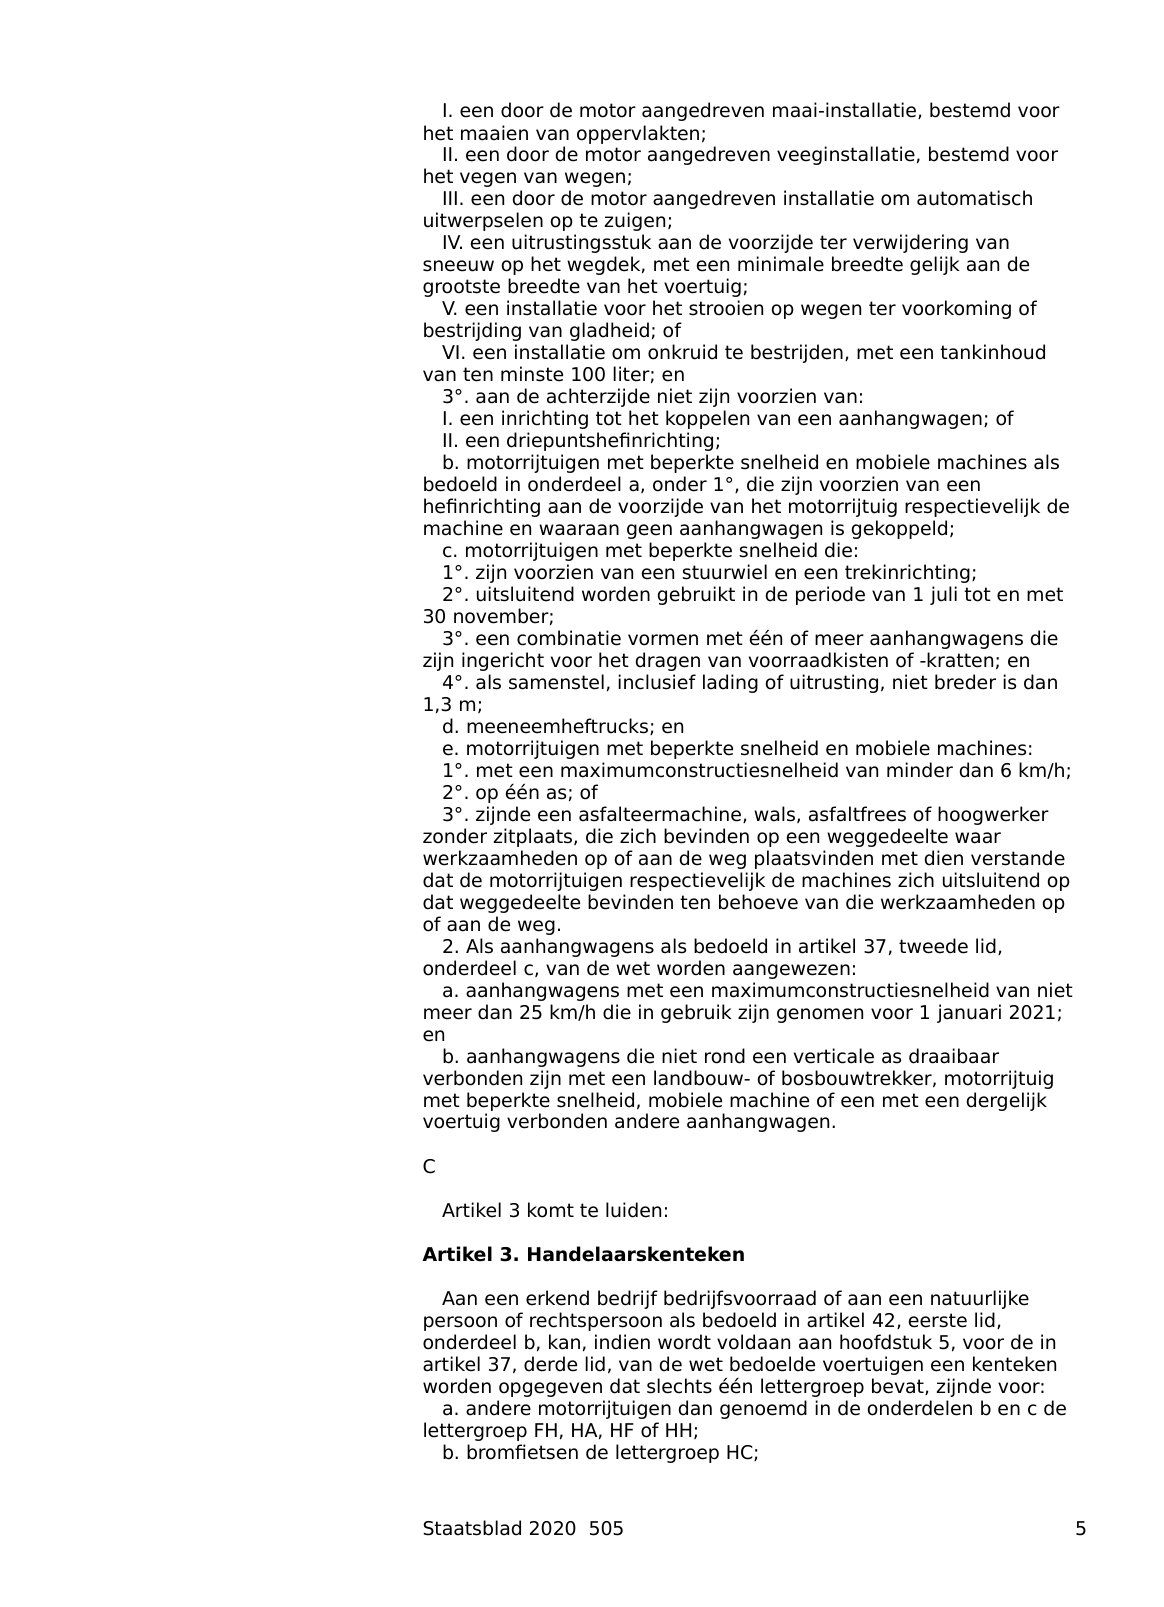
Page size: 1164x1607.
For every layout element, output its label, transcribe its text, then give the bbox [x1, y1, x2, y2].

text 4°. als samenstel, inclusief lading of uitrusting, niet breder is dan 1,3 m; [422, 672, 1087, 716]
text II. een door de motor aangedreven veeginstallatie, bestemd voor het vegen van wegen; [422, 144, 1087, 188]
text 2°. uitsluitend worden gebruikt in de periode van 1 juli tot en met 30 november; [422, 584, 1087, 628]
text 2°. op één as; of [422, 782, 1087, 804]
text d. meeneemheftrucks; en [422, 716, 1087, 738]
text a. aanhangwagens met een maximumconstructiesnelheid van niet meer dan 25 km/h die in gebruik zijn genomen voor 1 januari 2021; en [422, 979, 1087, 1046]
text 1°. met een maximumconstructiesnelheid van minder dan 6 km/h; [422, 760, 1087, 782]
text 3°. een combinatie vormen met één of meer aanhangwagens die zijn ingericht voor het dragen van voorraadkisten of -kratten; en [422, 628, 1087, 672]
text 1°. zijn voorzien van een stuurwiel en een trekinrichting; [422, 562, 1087, 584]
text IV. een uitrustingsstuk aan de voorzijde ter verwijdering van sneeuw op het wegdek, met een minimale breedte gelijk aan de grootste breedte van het voertuig; [422, 232, 1087, 298]
text 3°. aan de achterzijde niet zijn voorzien van: [422, 386, 1087, 408]
text I. een door de motor aangedreven maai-installatie, bestemd voor het maaien van oppervlakten; [422, 100, 1087, 144]
text I. een inrichting tot het koppelen van een aanhangwagen; of [422, 408, 1087, 430]
text c. motorrijtuigen met beperkte snelheid die: [422, 540, 1087, 562]
text 2. Als aanhangwagens als bedoeld in artikel 37, tweede lid, onderdeel c, van de wet worden aangewezen: [422, 936, 1087, 979]
text b. aanhangwagens die niet rond een verticale as draaibaar verbonden zijn met een landbouw- of bosbouwtrekker, motorrijtuig met beperkte snelheid, mobiele machine of een met een dergelijk voertuig verbonden andere aanhangwagen. [422, 1046, 1087, 1133]
text b. bromfietsen de lettergroep HC; [422, 1442, 1087, 1464]
subtitle Artikel 3. Handelaarskenteken [422, 1244, 1087, 1266]
text b. motorrijtuigen met beperkte snelheid en mobiele machines als bedoeld in onderdeel a, onder 1°, die zijn voorzien van een hefinrichting aan de voorzijde van het motorrijtuig respectievelijk de machine en waaraan geen aanhangwagen is gekoppeld; [422, 452, 1087, 540]
text V. een installatie voor het strooien op wegen ter voorkoming of bestrijding van gladheid; of [422, 298, 1087, 342]
text Artikel 3 komt te luiden: [422, 1200, 1087, 1222]
text 3°. zijnde een asfalteermachine, wals, asfaltfrees of hoogwerker zonder zitplaats, die zich bevinden op een weggedeelte waar werkzaamheden op of aan de weg plaatsvinden met dien verstande dat de motorrijtuigen respectievelijk de machines zich uitsluitend op dat weggedeelte bevinden ten behoeve van die werkzaamheden op of aan de weg. [422, 804, 1087, 936]
text C [422, 1156, 1087, 1178]
text VI. een installatie om onkruid te bestrijden, met een tankinhoud van ten minste 100 liter; en [422, 342, 1087, 386]
text a. andere motorrijtuigen dan genoemd in de onderdelen b en c de lettergroep FH, HA, HF of HH; [422, 1398, 1087, 1442]
text III. een door de motor aangedreven installatie om automatisch uitwerpselen op te zuigen; [422, 188, 1087, 232]
text Aan een erkend bedrijf bedrijfsvoorraad of aan een natuurlijke persoon of rechtspersoon als bedoeld in artikel 42, eerste lid, onderdeel b, kan, indien wordt voldaan aan hoofdstuk 5, voor de in artikel 37, derde lid, van de wet bedoelde voertuigen een kenteken worden opgegeven dat slechts één lettergroep bevat, zijnde voor: [422, 1288, 1087, 1398]
text II. een driepuntshefinrichting; [422, 430, 1087, 452]
text e. motorrijtuigen met beperkte snelheid en mobiele machines: [422, 738, 1087, 760]
